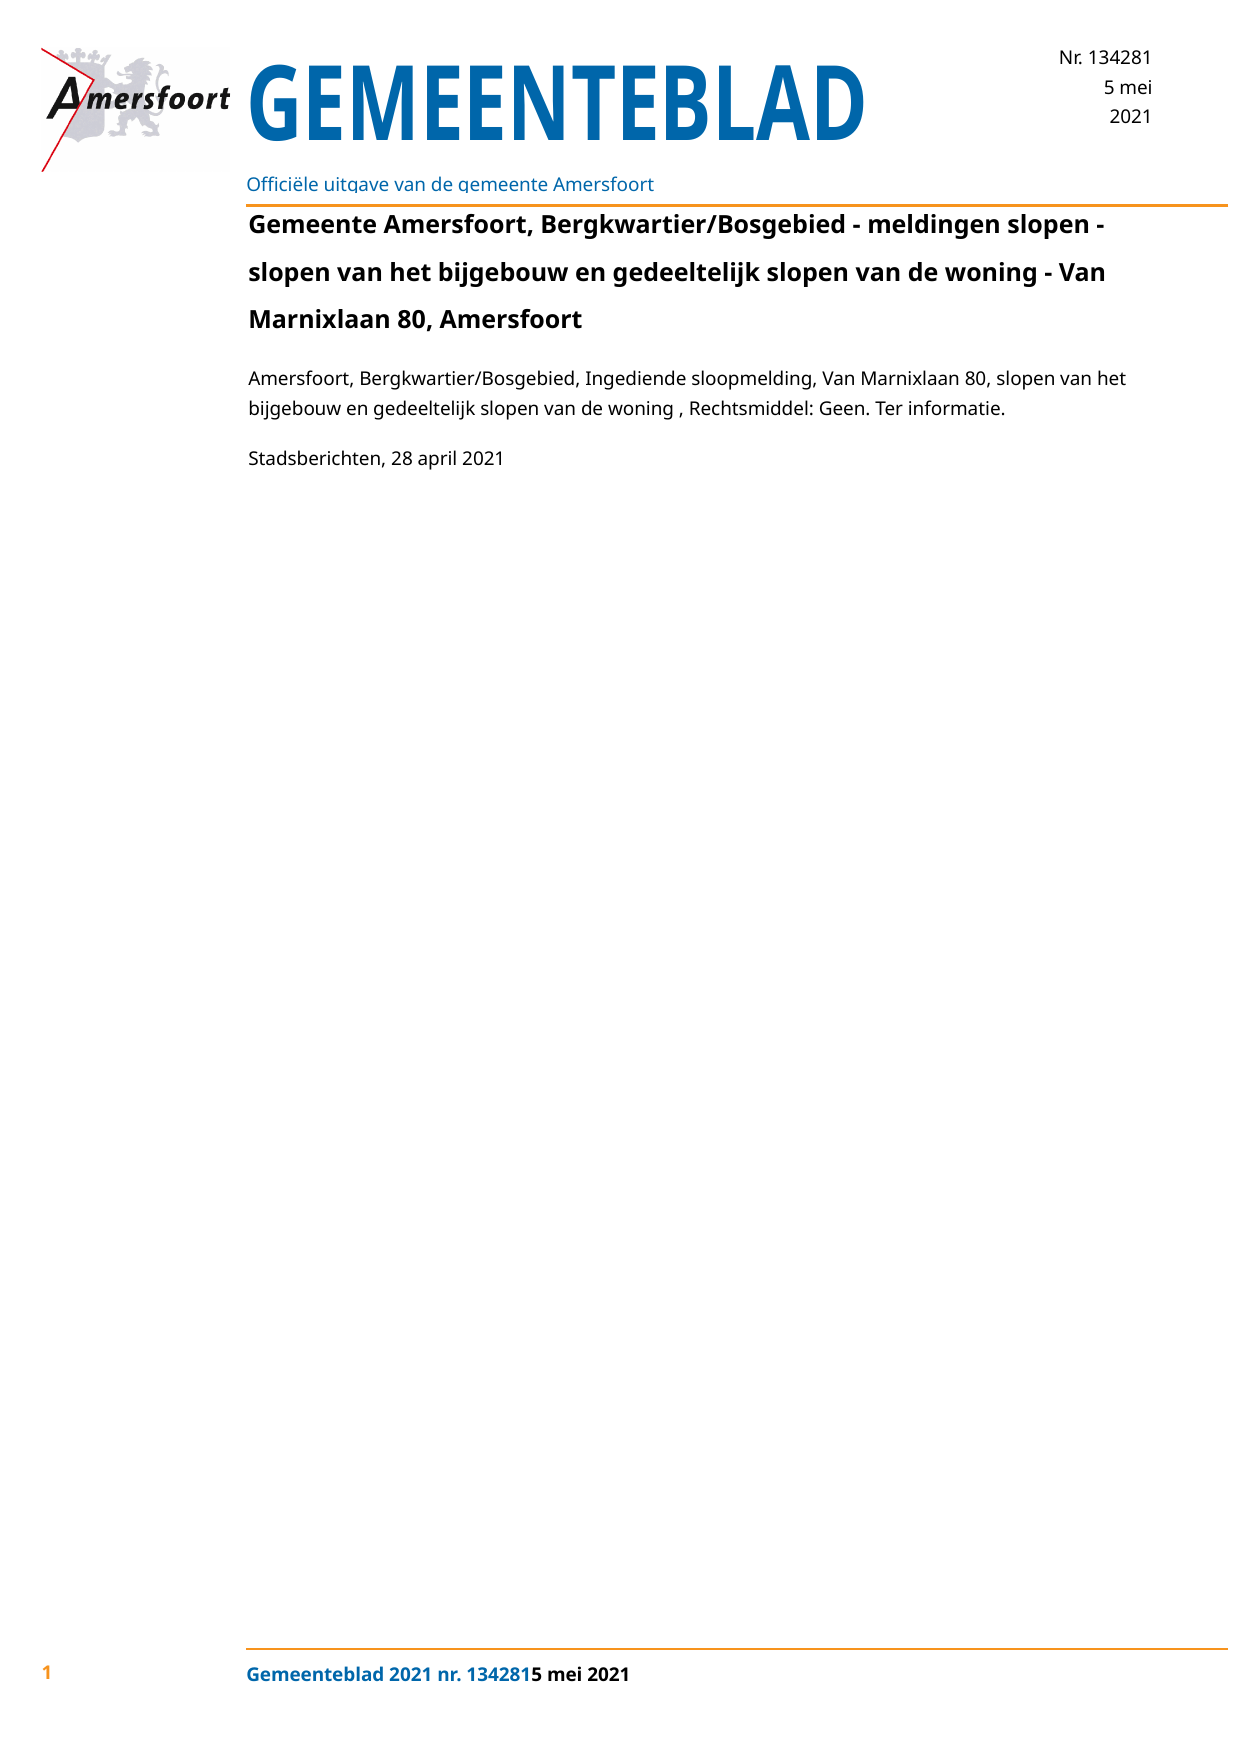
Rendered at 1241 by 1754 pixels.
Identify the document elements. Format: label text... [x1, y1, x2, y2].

text Amersfoort, Bergkwartier/Bosgebied, Ingediende sloopmelding, Van Marnixlaan 80, slopen van het bijgebouw en gedeeltelijk slopen van de woning , Rechtsmiddel: Geen. Ter informatie. [248, 366, 1152, 421]
picture [41, 47, 231, 172]
text Gemeente Amersfoort, Bergkwartier/Bosgebied - meldingen slopen - slopen van het bijgebouw en gedeeltelijk slopen van de woning - Van Marnixlaan 80, Amersfoort [248, 207, 1152, 336]
text Stadsberichten, 28 april 2021 [248, 446, 1152, 471]
